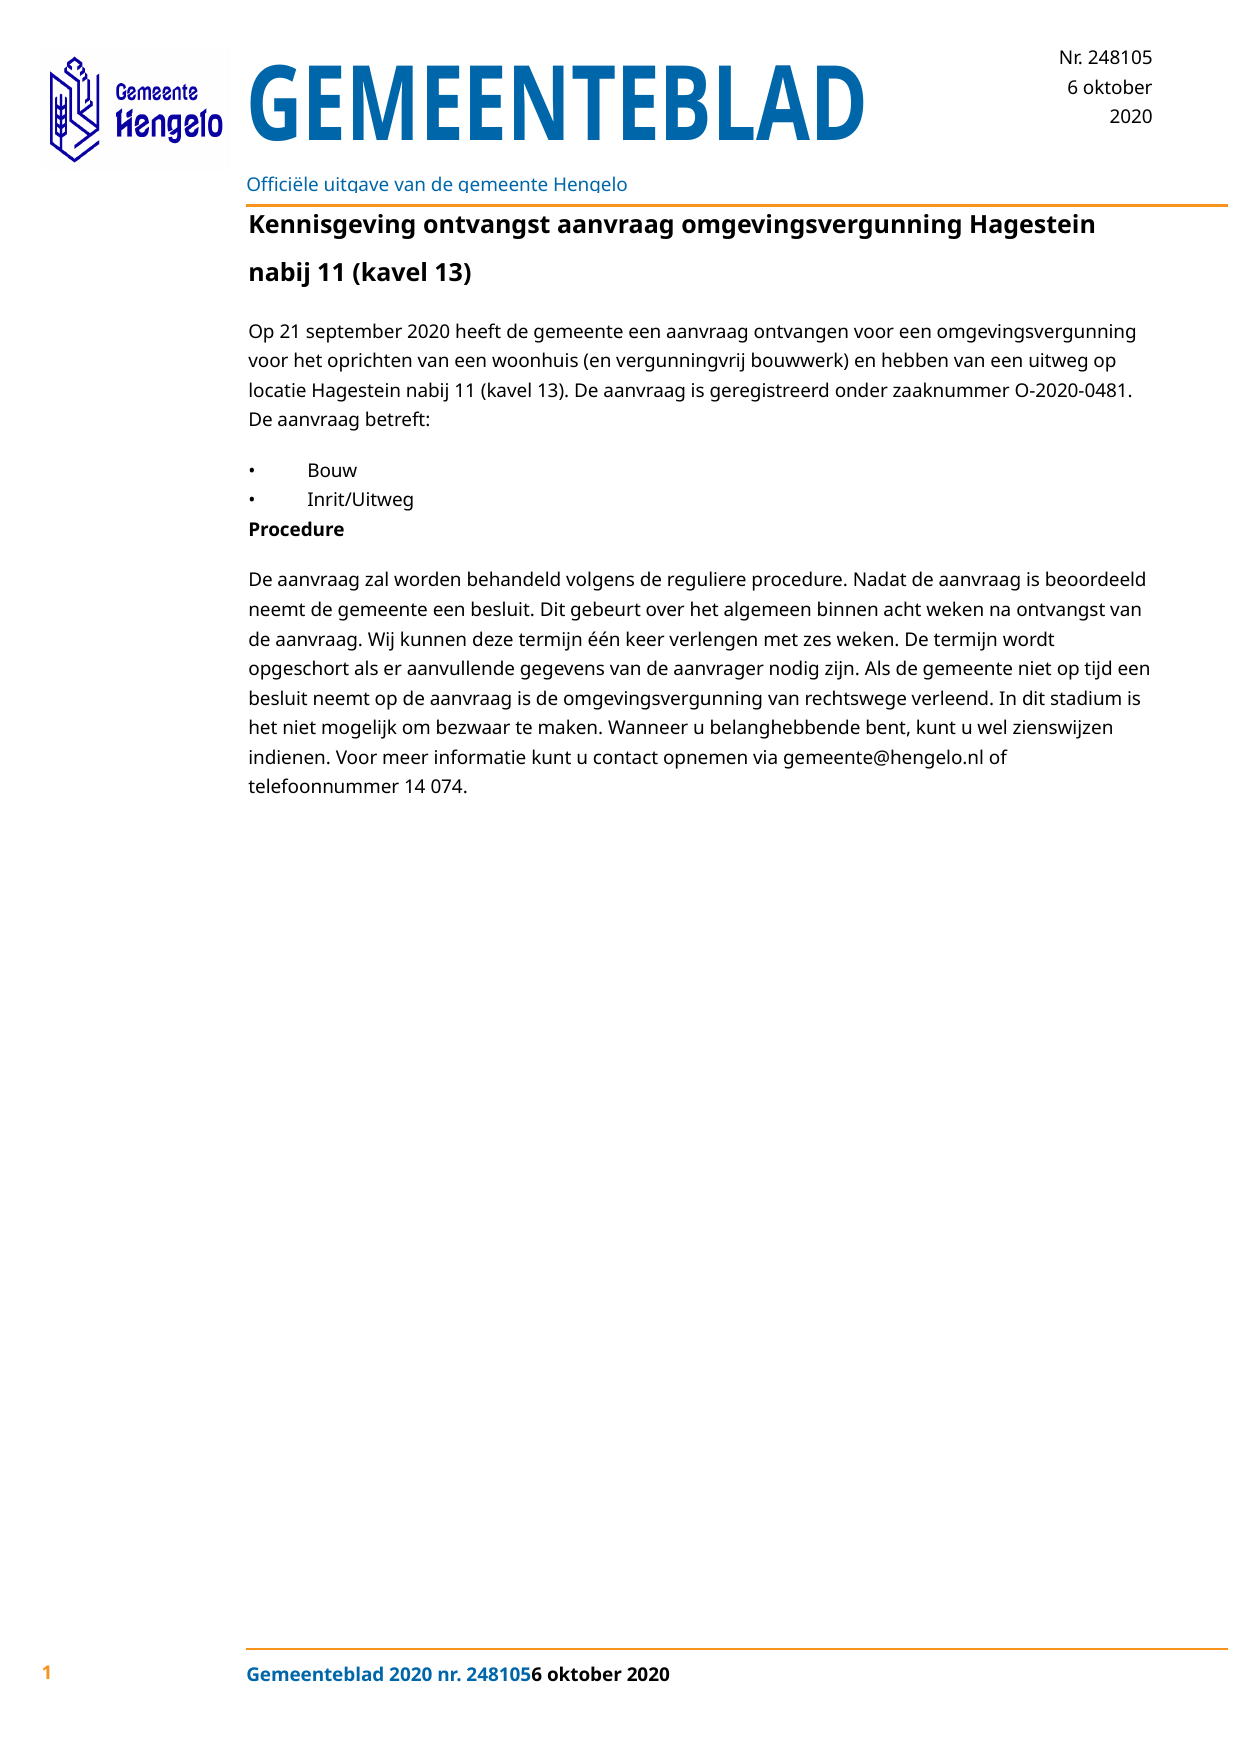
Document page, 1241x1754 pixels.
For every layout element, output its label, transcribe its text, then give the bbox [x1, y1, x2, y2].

picture [41, 47, 231, 172]
text Procedure [248, 516, 1152, 542]
list Inrit/Uitweg [248, 487, 1152, 512]
text De aanvraag zal worden behandeld volgens de reguliere procedure. Nadat de aanvraag is beoordeeld neemt de gemeente een besluit. Dit gebeurt over het algemeen binnen acht weken na ontvangst van de aanvraag. Wij kunnen deze termijn één keer verlengen met zes weken. De termijn wordt opgeschort als er aanvullende gegevens van de aanvrager nodig zijn. Als de gemeente niet op tijd een besluit neemt op de aanvraag is de omgevingsvergunning van rechtswege verleend. In dit stadium is het niet mogelijk om bezwaar te maken. Wanneer u belanghebbende bent, kunt u wel zienswijzen indienen. Voor meer informatie kunt u contact opnemen via gemeente@hengelo.nl of telefoonnummer 14 074. [248, 567, 1152, 799]
text Kennisgeving ontvangst aanvraag omgevingsvergunning Hagestein nabij 11 (kavel 13) [248, 207, 1152, 288]
text Op 21 september 2020 heeft de gemeente een aanvraag ontvangen voor een omgevingsvergunning voor het oprichten van een woonhuis (en vergunningvrij bouwwerk) en hebben van een uitweg op locatie Hagestein nabij 11 (kavel 13). De aanvraag is geregistreerd onder zaaknummer O-2020-0481. De aanvraag betreft: [248, 318, 1152, 432]
list Bouw [248, 457, 1152, 483]
